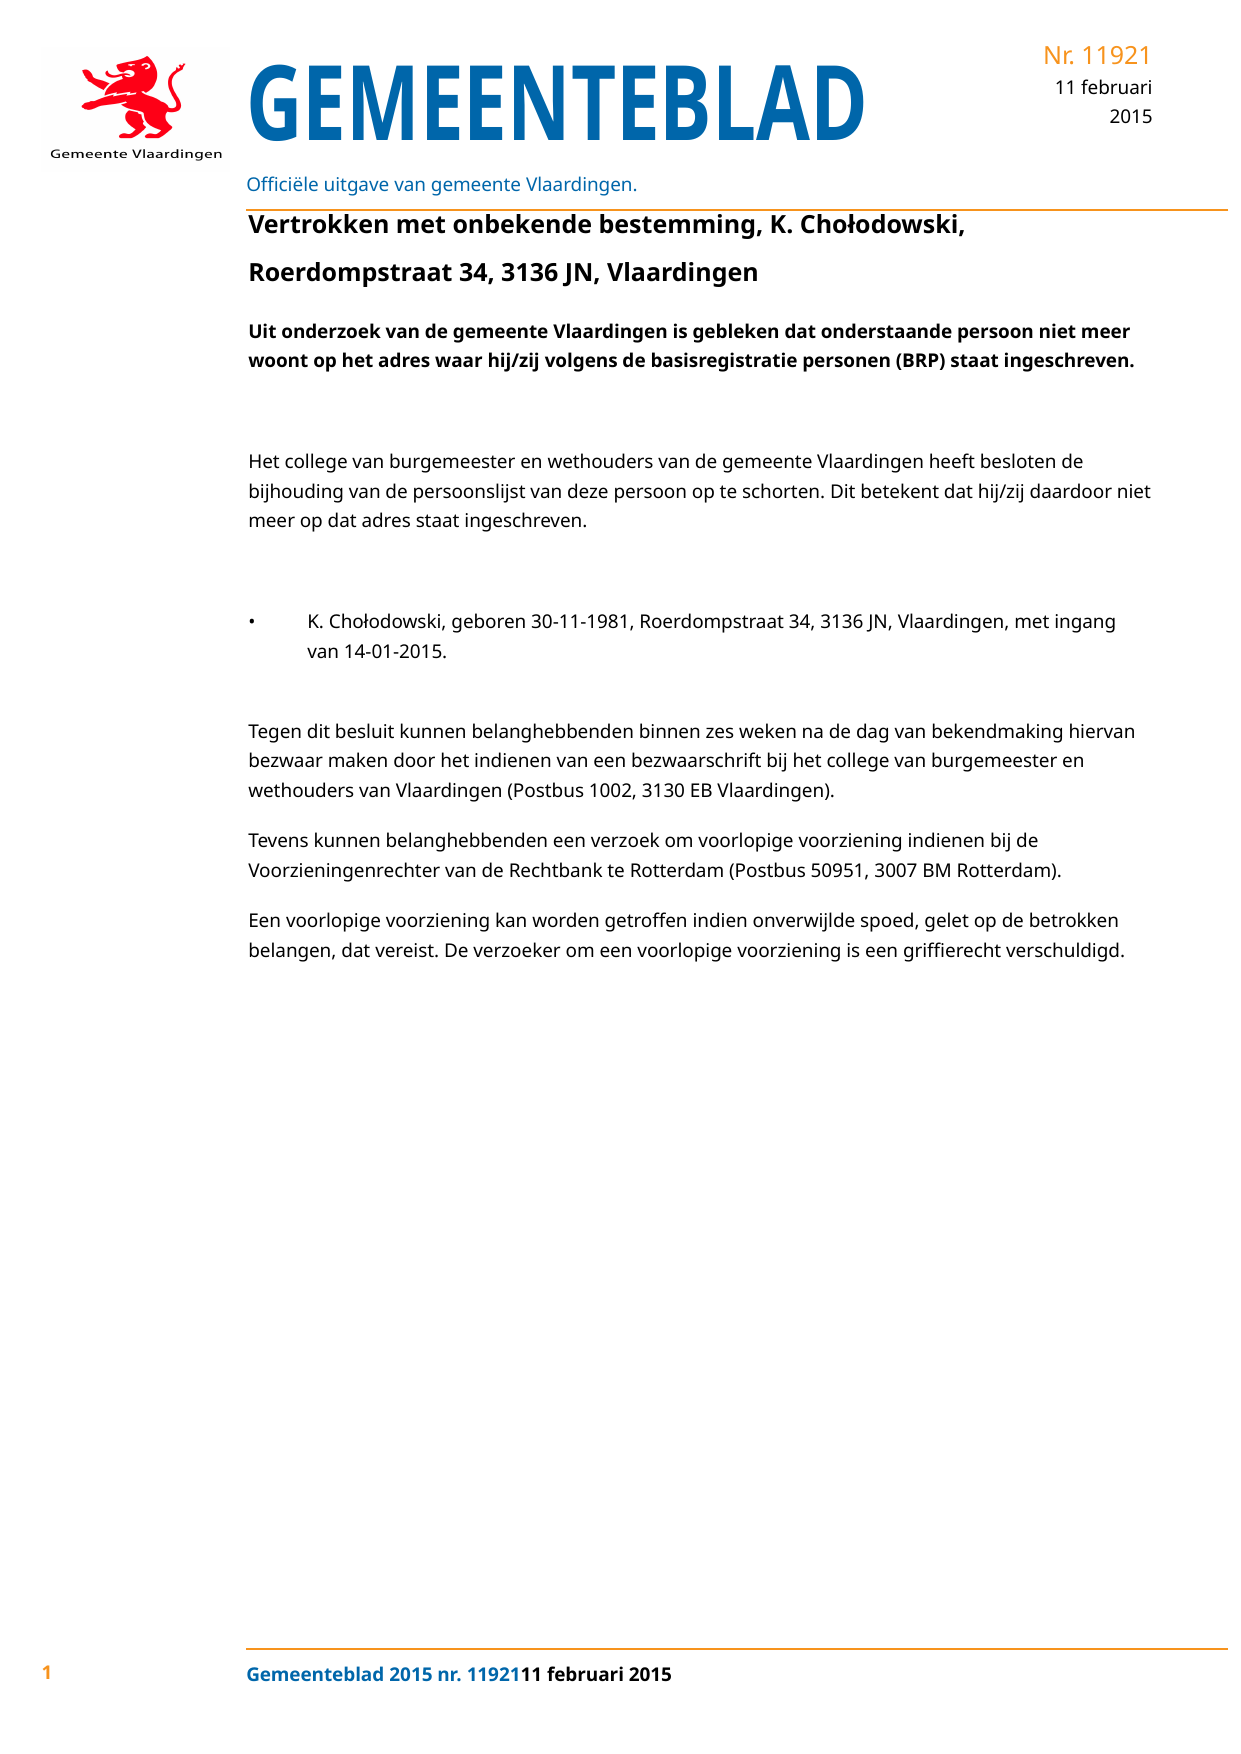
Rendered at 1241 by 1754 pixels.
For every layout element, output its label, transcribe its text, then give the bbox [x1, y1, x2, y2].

text Tegen dit besluit kunnen belanghebbenden binnen zes weken na de dag van bekendmaking hiervan bezwaar maken door het indienen van een bezwaarschrift bij het college van burgemeester en wethouders van Vlaardingen (Postbus 1002, 3130 EB Vlaardingen). [248, 718, 1152, 803]
text Tevens kunnen belanghebbenden een verzoek om voorlopige voorziening indienen bij de Voorzieningenrechter van de Rechtbank te Rotterdam (Postbus 50951, 3007 BM Rotterdam). [248, 827, 1152, 883]
text Uit onderzoek van de gemeente Vlaardingen is gebleken dat onderstaande persoon niet meer woont op het adres waar hij/zij volgens de basisregistratie personen (BRP) staat ingeschreven. [248, 318, 1152, 373]
list K. Chołodowski, geboren 30-11-1981, Roerdompstraat 34, 3136 JN, Vlaardingen, met ingang van 14-01-2015. [248, 608, 1152, 664]
text Een voorlopige voorziening kan worden getroffen indien onverwijlde spoed, gelet op de betrokken belangen, dat vereist. De verzoeker om een voorlopige voorziening is een griffierecht verschuldigd. [248, 907, 1152, 963]
text Het college van burgemeester en wethouders van de gemeente Vlaardingen heeft besloten de bijhouding van de persoonslijst van deze persoon op te schorten. Dit betekent dat hij/zij daardoor niet meer op dat adres staat ingeschreven. [248, 448, 1152, 533]
text Vertrokken met onbekende bestemming, K. Chołodowski, Roerdompstraat 34, 3136 JN, Vlaardingen [248, 211, 1152, 288]
picture [41, 47, 231, 172]
